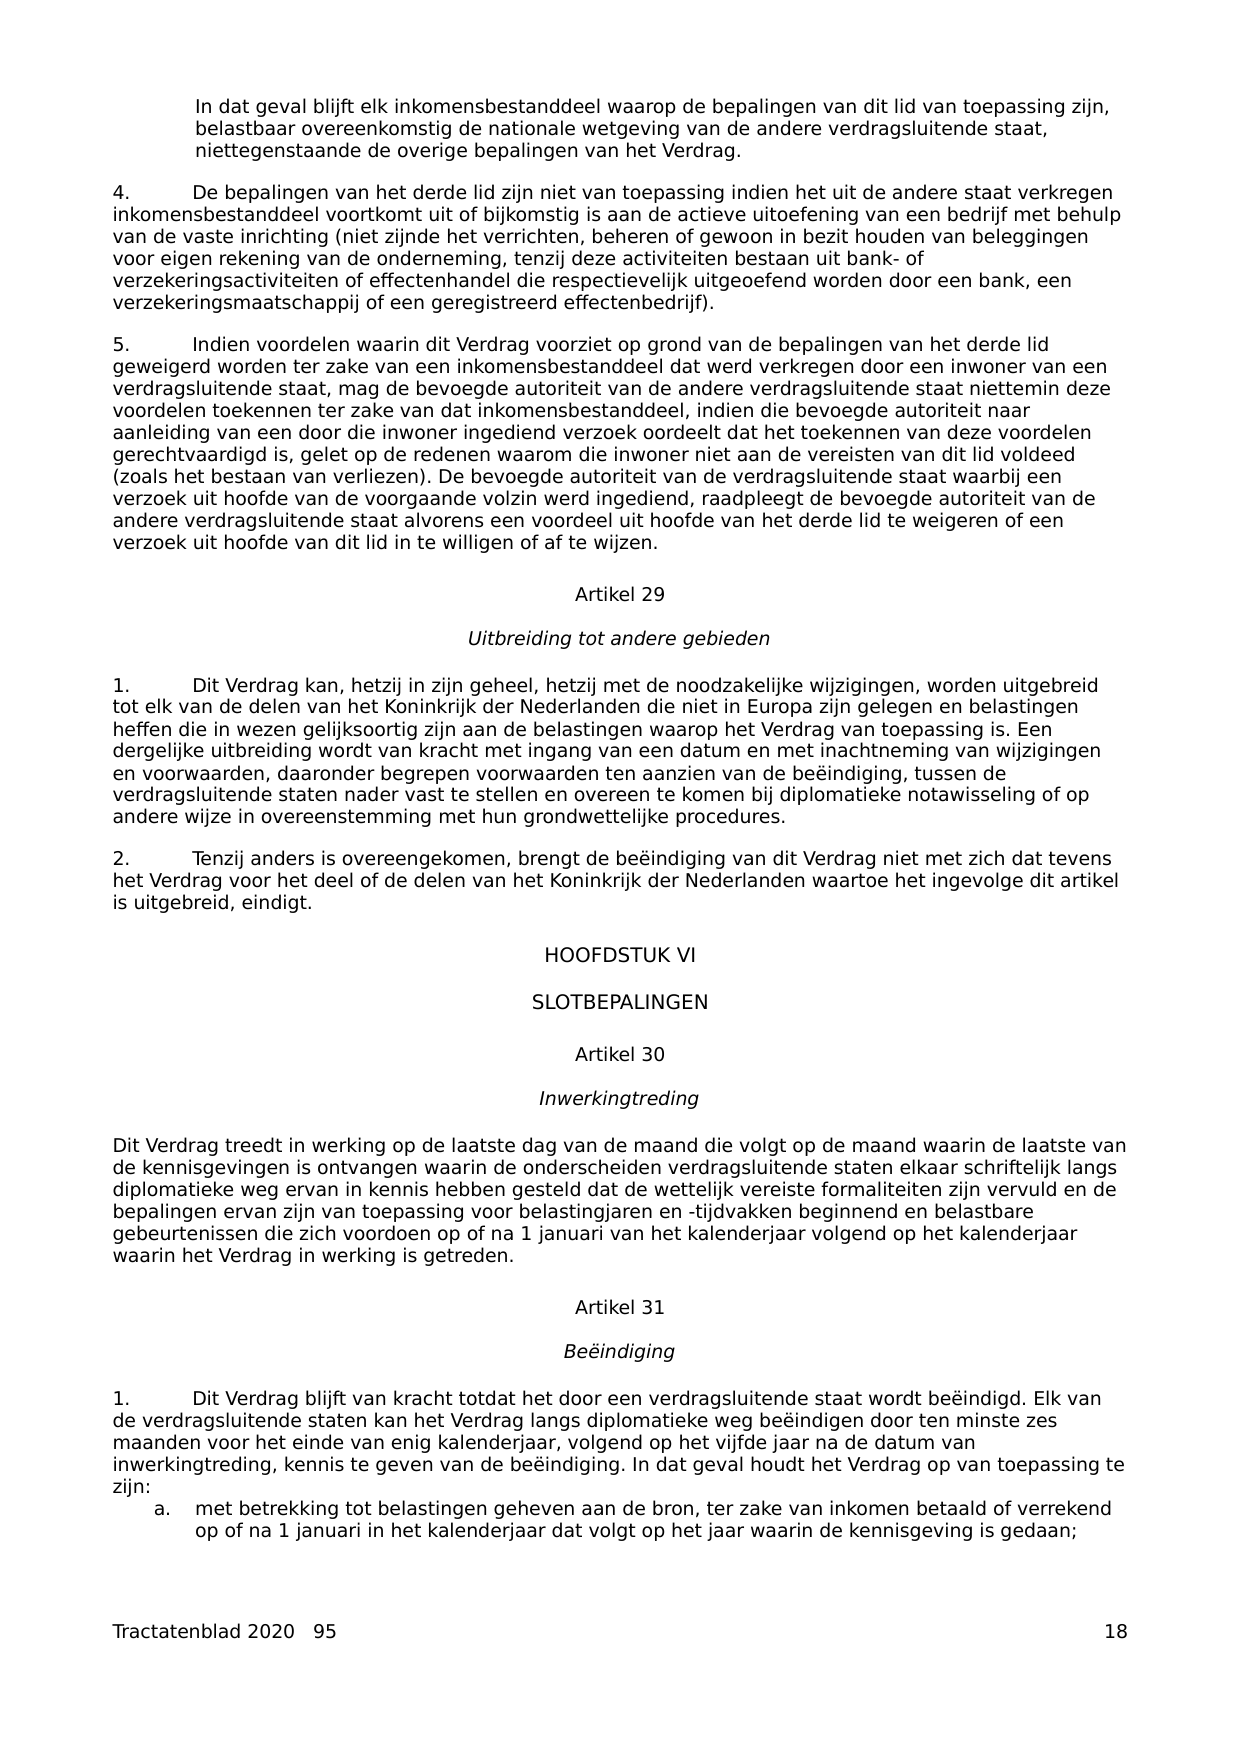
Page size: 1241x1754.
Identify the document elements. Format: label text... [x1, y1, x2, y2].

subtitle Artikel 30 Inwerkingtreding [112, 1044, 1128, 1110]
text 1. Dit Verdrag kan, hetzij in zijn geheel, hetzij met de noodzakelijke wijzigingen, worden uitgebreid tot elk van de delen van het Koninkrijk der Nederlanden die niet in Europa zijn gelegen en belastingen heffen die in wezen gelijksoortig zijn aan de belastingen waarop het Verdrag van toepassing is. Een dergelijke uitbreiding wordt van kracht met ingang van een datum en met inachtneming van wijzigingen en voorwaarden, daaronder begrepen voorwaarden ten aanzien van de beëindiging, tussen de verdragsluitende staten nader vast te stellen en overeen te komen bij diplomatieke notawisseling of op andere wijze in overeenstemming met hun grondwettelijke procedures. [112, 674, 1128, 828]
text 1. Dit Verdrag blijft van kracht totdat het door een verdragsluitende staat wordt beëindigd. Elk van de verdragsluitende staten kan het Verdrag langs diplomatieke weg beëindigen door ten minste zes maanden voor het einde van enig kalenderjaar, volgend op het vijfde jaar na de datum van inwerkingtreding, kennis te geven van de beëindiging. In dat geval houdt het Verdrag op van toepassing te zijn: [112, 1388, 1128, 1498]
subtitle HOOFDSTUK VI SLOTBEPALINGEN [112, 944, 1128, 1014]
text 5. Indien voordelen waarin dit Verdrag voorziet op grond van de bepalingen van het derde lid geweigerd worden ter zake van een inkomensbestanddeel dat werd verkregen door een inwoner van een verdragsluitende staat, mag de bevoegde autoriteit van de andere verdragsluitende staat niettemin deze voordelen toekennen ter zake van dat inkomensbestanddeel, indien die bevoegde autoriteit naar aanleiding van een door die inwoner ingediend verzoek oordeelt dat het toekennen van deze voordelen gerechtvaardigd is, gelet op de redenen waarom die inwoner niet aan de vereisten van dit lid voldeed (zoals het bestaan van verliezen). De bevoegde autoriteit van de verdragsluitende staat waarbij een verzoek uit hoofde van de voorgaande volzin werd ingediend, raadpleegt de bevoegde autoriteit van de andere verdragsluitende staat alvorens een voordeel uit hoofde van het derde lid te weigeren of een verzoek uit hoofde van dit lid in te willigen of af te wijzen. [112, 334, 1128, 553]
subtitle Artikel 29 Uitbreiding tot andere gebieden [112, 583, 1128, 649]
text 4. De bepalingen van het derde lid zijn niet van toepassing indien het uit de andere staat verkregen inkomensbestanddeel voortkomt uit of bijkomstig is aan de actieve uitoefening van een bedrijf met behulp van de vaste inrichting (niet zijnde het verrichten, beheren of gewoon in bezit houden van beleggingen voor eigen rekening van de onderneming, tenzij deze activiteiten bestaan uit bank- of verzekeringsactiviteiten of effectenhandel die respectievelijk uitgeoefend worden door een bank, een verzekeringsmaatschappij of een geregistreerd effectenbedrijf). [112, 182, 1128, 314]
text a. met betrekking tot belastingen geheven aan de bron, ter zake van inkomen betaald of verrekend op of na 1 januari in het kalenderjaar dat volgt op het jaar waarin de kennisgeving is gedaan; [153, 1498, 1128, 1542]
text Dit Verdrag treedt in werking op de laatste dag van de maand die volgt op de maand waarin de laatste van de kennisgevingen is ontvangen waarin de onderscheiden verdragsluitende staten elkaar schriftelijk langs diplomatieke weg ervan in kennis hebben gesteld dat de wettelijk vereiste formaliteiten zijn vervuld en de bepalingen ervan zijn van toepassing voor belastingjaren en -tijdvakken beginnend en belastbare gebeurtenissen die zich voordoen op of na 1 januari van het kalenderjaar volgend op het kalenderjaar waarin het Verdrag in werking is getreden. [112, 1135, 1128, 1267]
text 2. Tenzij anders is overeengekomen, brengt de beëindiging van dit Verdrag niet met zich dat tevens het Verdrag voor het deel of de delen van het Koninkrijk der Nederlanden waartoe het ingevolge dit artikel is uitgebreid, eindigt. [112, 848, 1128, 914]
text In dat geval blijft elk inkomensbestanddeel waarop de bepalingen van dit lid van toepassing zijn, belastbaar overeenkomstig de nationale wetgeving van de andere verdragsluitende staat, niettegenstaande de overige bepalingen van het Verdrag. [195, 96, 1128, 162]
subtitle Artikel 31 Beëindiging [112, 1297, 1128, 1363]
